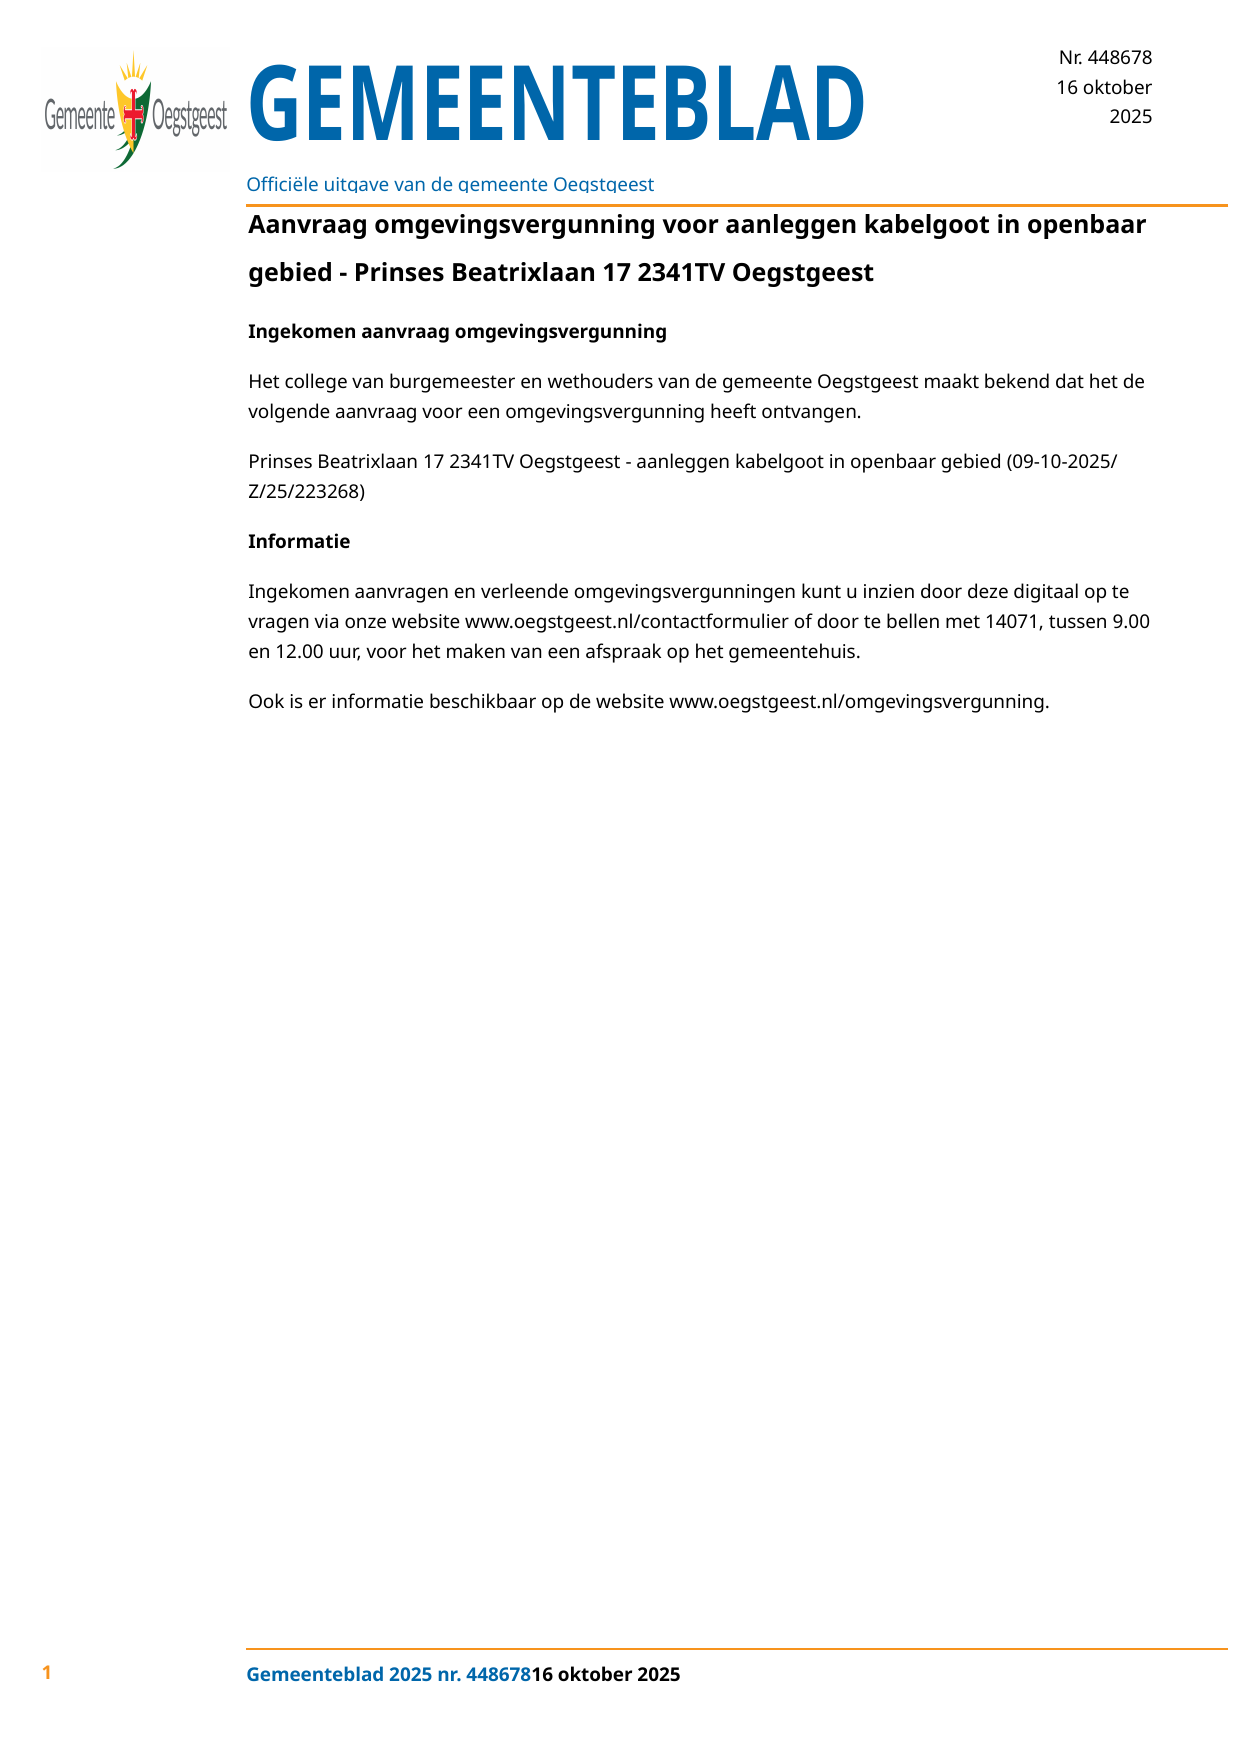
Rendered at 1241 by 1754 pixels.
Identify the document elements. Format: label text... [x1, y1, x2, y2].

picture [41, 47, 231, 172]
text Ingekomen aanvraag omgevingsvergunning [248, 318, 1152, 344]
text Het college van burgemeester en wethouders van de gemeente Oegstgeest maakt bekend dat het de volgende aanvraag voor een omgevingsvergunning heeft ontvangen. [248, 368, 1152, 424]
text Aanvraag omgevingsvergunning voor aanleggen kabelgoot in openbaar gebied - Prinses Beatrixlaan 17 2341TV Oegstgeest [248, 207, 1152, 288]
text Ook is er informatie beschikbaar op de website www.oegstgeest.nl/omgevingsvergunning. [248, 688, 1152, 714]
text Prinses Beatrixlaan 17 2341TV Oegstgeest - aanleggen kabelgoot in openbaar gebied (09-10-2025/ Z/25/223268) [248, 448, 1152, 504]
text Ingekomen aanvragen en verleende omgevingsvergunningen kunt u inzien door deze digitaal op te vragen via onze website www.oegstgeest.nl/contactformulier of door te bellen met 14071, tussen 9.00 en 12.00 uur, voor het maken van een afspraak op het gemeentehuis. [248, 579, 1152, 664]
text Informatie [248, 528, 1152, 554]
